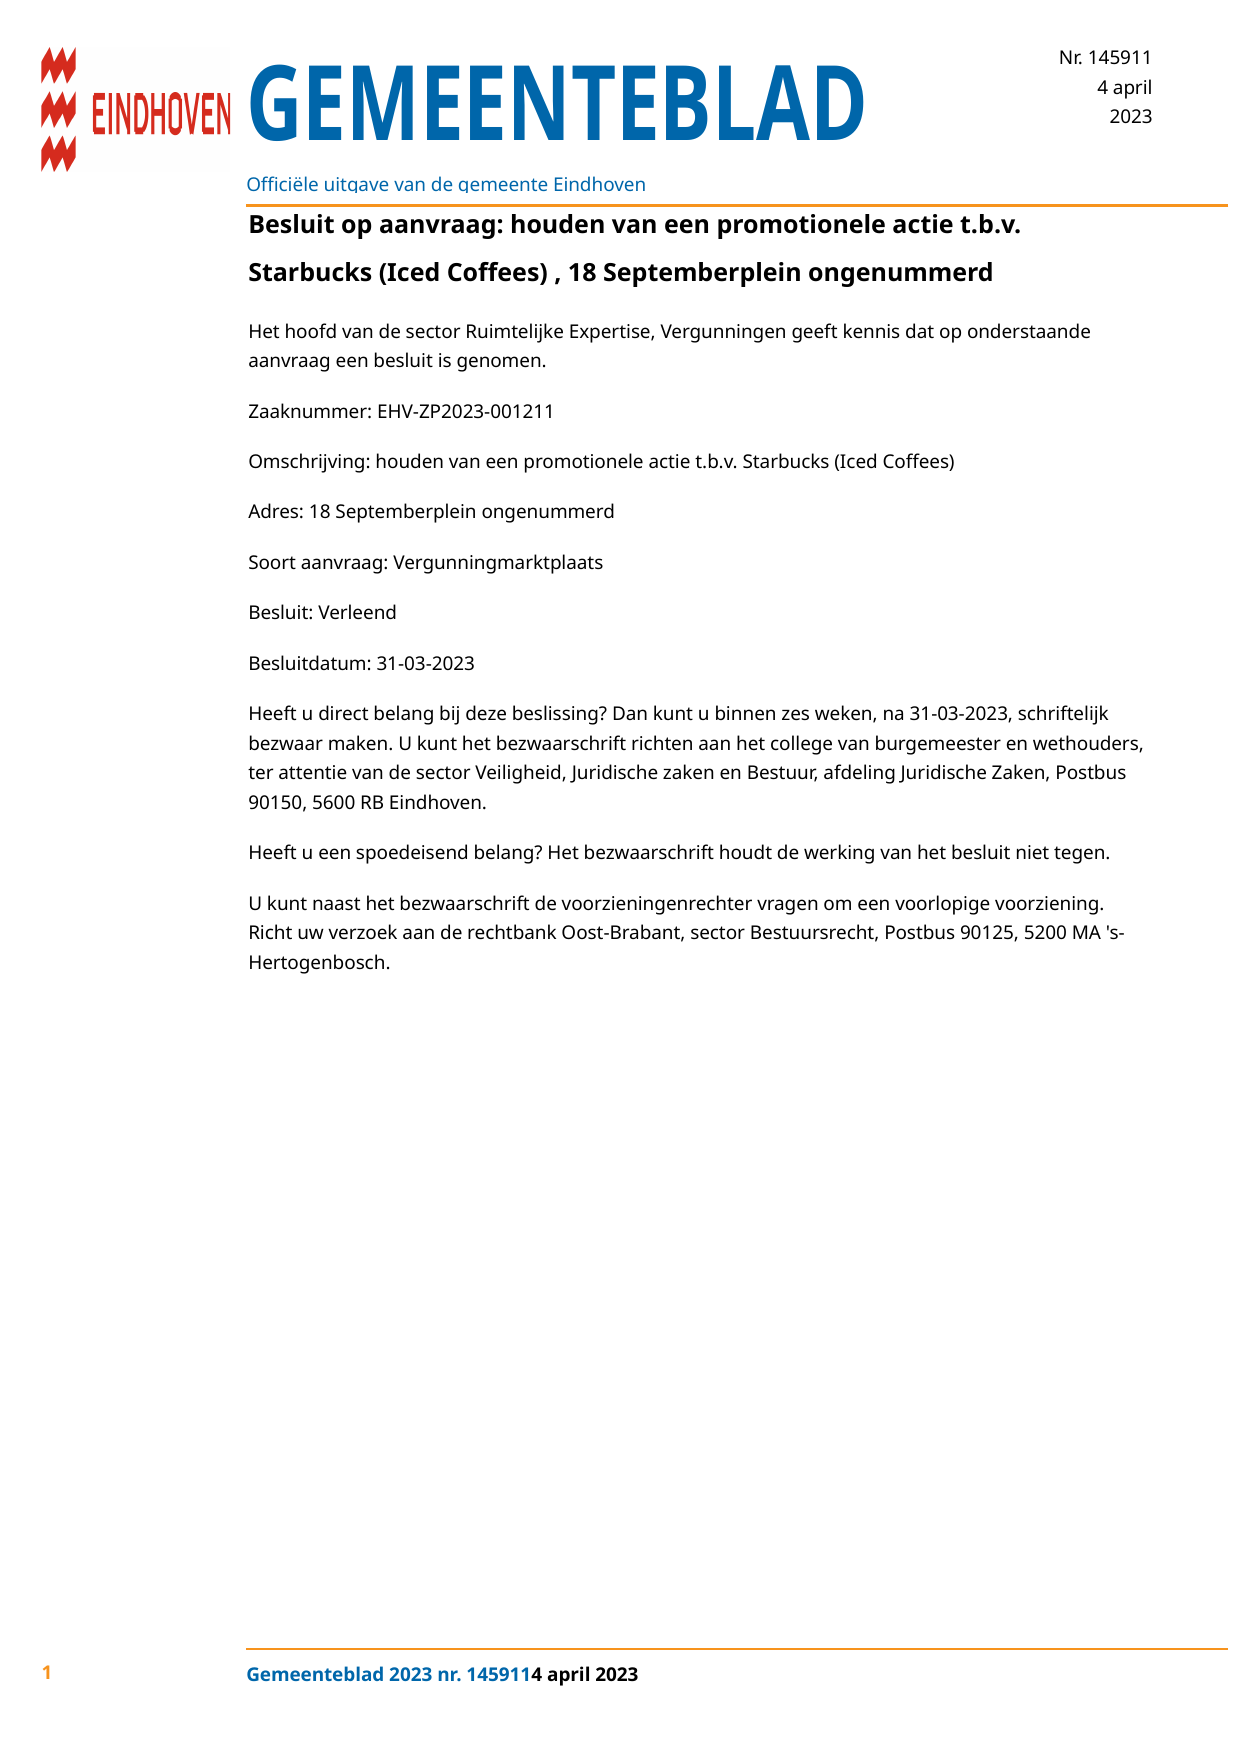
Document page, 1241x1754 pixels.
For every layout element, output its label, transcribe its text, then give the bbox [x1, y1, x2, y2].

picture [41, 47, 231, 172]
text Besluitdatum: 31-03-2023 [248, 650, 1152, 676]
text Zaaknummer: EHV-ZP2023-001211 [248, 398, 1152, 424]
text Het hoofd van de sector Ruimtelijke Expertise, Vergunningen geeft kennis dat op onderstaande aanvraag een besluit is genomen. [248, 318, 1152, 373]
text Heeft u direct belang bij deze beslissing? Dan kunt u binnen zes weken, na 31-03-2023, schriftelijk bezwaar maken. U kunt het bezwaarschrift richten aan het college van burgemeester en wethouders, ter attentie van de sector Veiligheid, Juridische zaken en Bestuur, afdeling Juridische Zaken, Postbus 90150, 5600 RB Eindhoven. [248, 700, 1152, 815]
text Soort aanvraag: Vergunningmarktplaats [248, 549, 1152, 575]
text Besluit: Verleend [248, 599, 1152, 625]
text U kunt naast het bezwaarschrift de voorzieningenrechter vragen om een voorlopige voorziening. Richt uw verzoek aan de rechtbank Oost-Brabant, sector Bestuursrecht, Postbus 90125, 5200 MA 's-Hertogenbosch. [248, 890, 1152, 975]
text Omschrijving: houden van een promotionele actie t.b.v. Starbucks (Iced Coffees) [248, 448, 1152, 474]
text Adres: 18 Septemberplein ongenummerd [248, 499, 1152, 524]
text Heeft u een spoedeisend belang? Het bezwaarschrift houdt de werking van het besluit niet tegen. [248, 839, 1152, 865]
text Besluit op aanvraag: houden van een promotionele actie t.b.v. Starbucks (Iced Coffees) , 18 Septemberplein ongenummerd [248, 207, 1152, 288]
